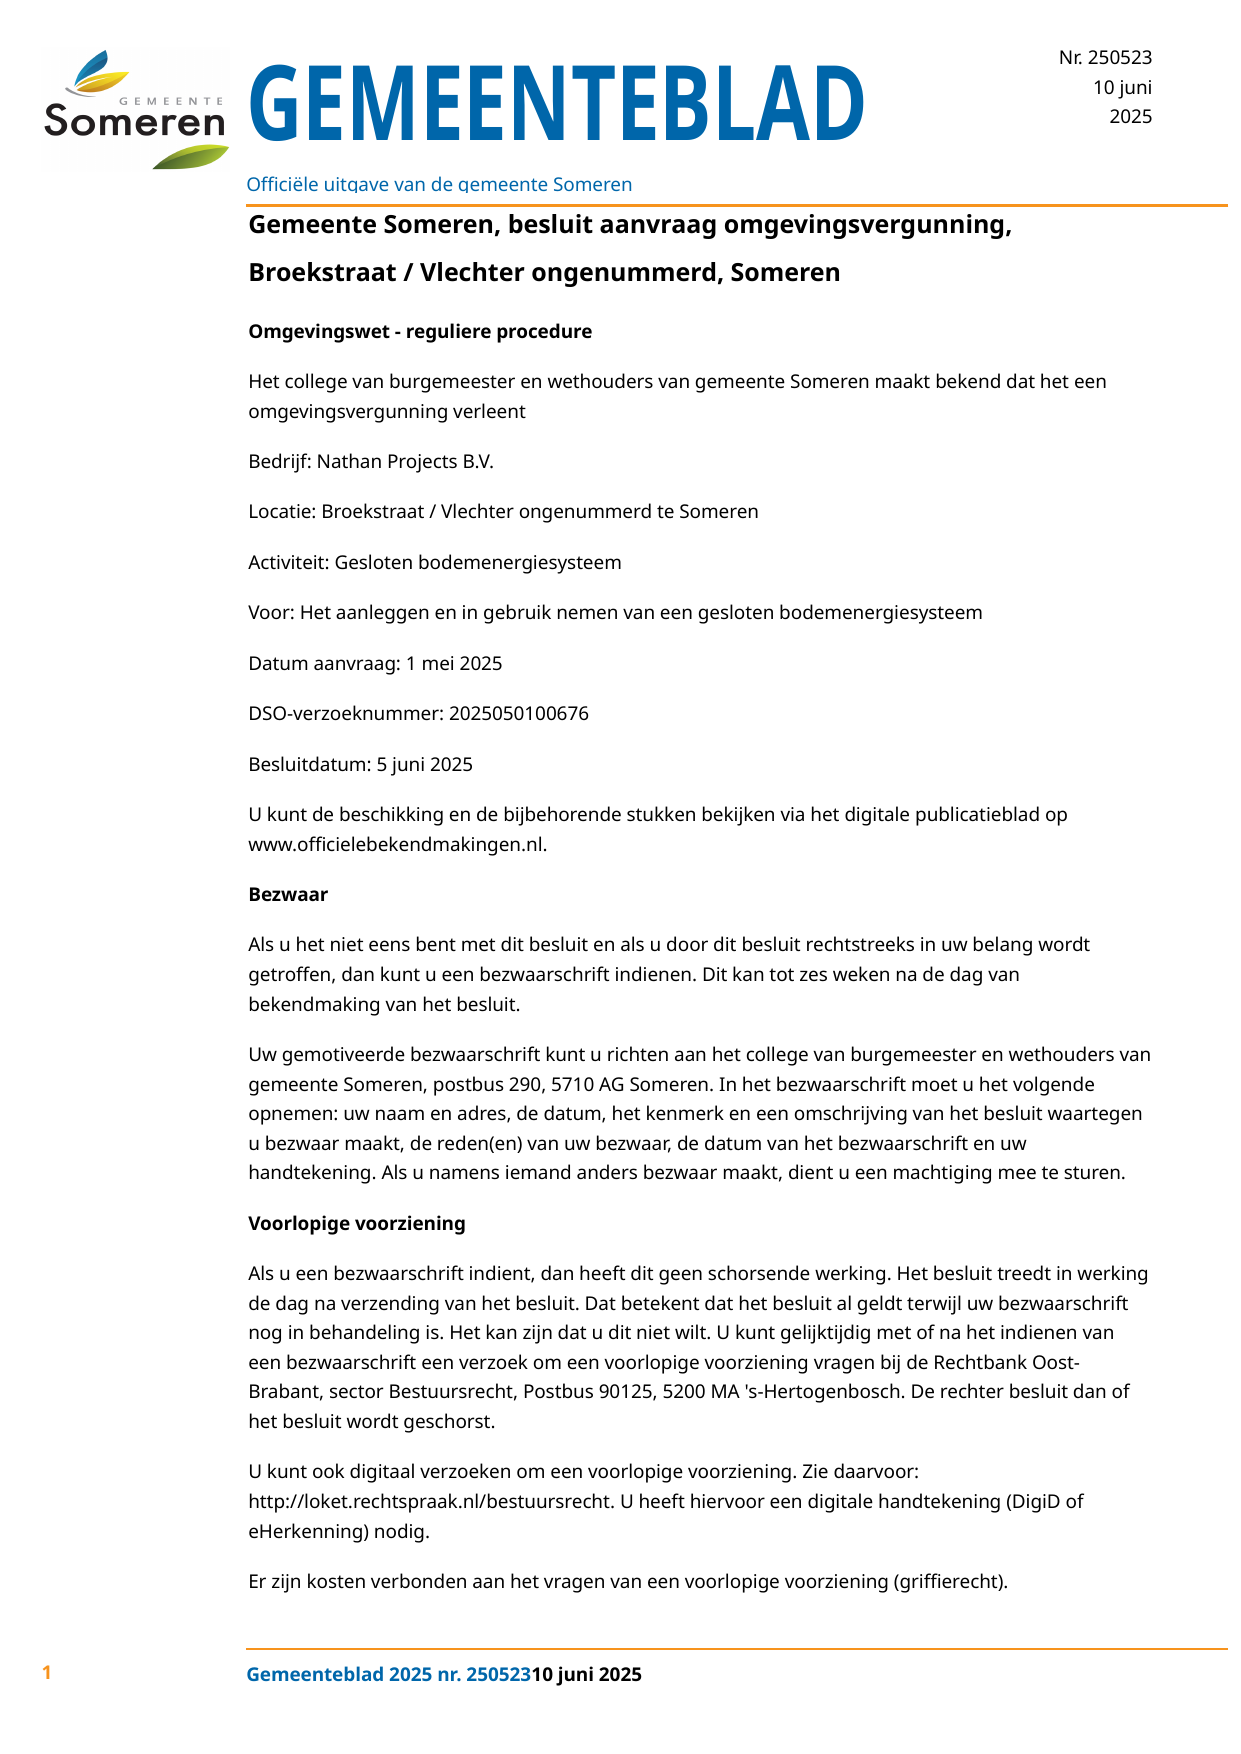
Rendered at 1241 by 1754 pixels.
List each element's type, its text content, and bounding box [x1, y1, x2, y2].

text U kunt ook digitaal verzoeken om een voorlopige voorziening. Zie daarvoor: http://loket.rechtspraak.nl/bestuursrecht. U heeft hiervoor een digitale handtekening (DigiD of eHerkenning) nodig. [248, 1459, 1152, 1544]
text Als u het niet eens bent met dit besluit en als u door dit besluit rechtstreeks in uw belang wordt getroffen, dan kunt u een bezwaarschrift indienen. Dit kan tot zes weken na de dag van bekendmaking van het besluit. [248, 932, 1152, 1017]
text Locatie: Broekstraat / Vlechter ongenummerd te Someren [248, 499, 1152, 524]
text Gemeente Someren, besluit aanvraag omgevingsvergunning, Broekstraat / Vlechter ongenummerd, Someren [248, 207, 1152, 288]
text Er zijn kosten verbonden aan het vragen van een voorlopige voorziening (griffierecht). [248, 1568, 1152, 1594]
text Datum aanvraag: 1 mei 2025 [248, 650, 1152, 676]
text Activiteit: Gesloten bodemenergiesysteem [248, 549, 1152, 575]
text Besluitdatum: 5 juni 2025 [248, 751, 1152, 777]
text U kunt de beschikking en de bijbehorende stukken bekijken via het digitale publicatieblad op www.officielebekendmakingen.nl. [248, 801, 1152, 857]
picture [41, 47, 231, 172]
text Omgevingswet - reguliere procedure [248, 318, 1152, 344]
text Voorlopige voorziening [248, 1210, 1152, 1236]
text Uw gemotiveerde bezwaarschrift kunt u richten aan het college van burgemeester en wethouders van gemeente Someren, postbus 290, 5710 AG Someren. In het bezwaarschrift moet u het volgende opnemen: uw naam en adres, de datum, het kenmerk en een omschrijving van het besluit waartegen u bezwaar maakt, de reden(en) van uw bezwaar, de datum van het bezwaarschrift en uw handtekening. Als u namens iemand anders bezwaar maakt, dient u een machtiging mee te sturen. [248, 1041, 1152, 1185]
text Bedrijf: Nathan Projects B.V. [248, 448, 1152, 474]
text Als u een bezwaarschrift indient, dan heeft dit geen schorsende werking. Het besluit treedt in werking de dag na verzending van het besluit. Dat betekent dat het besluit al geldt terwijl uw bezwaarschrift nog in behandeling is. Het kan zijn dat u dit niet wilt. U kunt gelijktijdig met of na het indienen van een bezwaarschrift een verzoek om een voorlopige voorziening vragen bij de Rechtbank Oost-Brabant, sector Bestuursrecht, Postbus 90125, 5200 MA 's‑Hertogenbosch. De rechter besluit dan of het besluit wordt geschorst. [248, 1260, 1152, 1434]
text Voor: Het aanleggen en in gebruik nemen van een gesloten bodemenergiesysteem [248, 599, 1152, 625]
text Bezwaar [248, 881, 1152, 907]
text DSO-verzoeknummer: 2025050100676 [248, 700, 1152, 726]
text Het college van burgemeester en wethouders van gemeente Someren maakt bekend dat het een omgevingsvergunning verleent [248, 368, 1152, 424]
